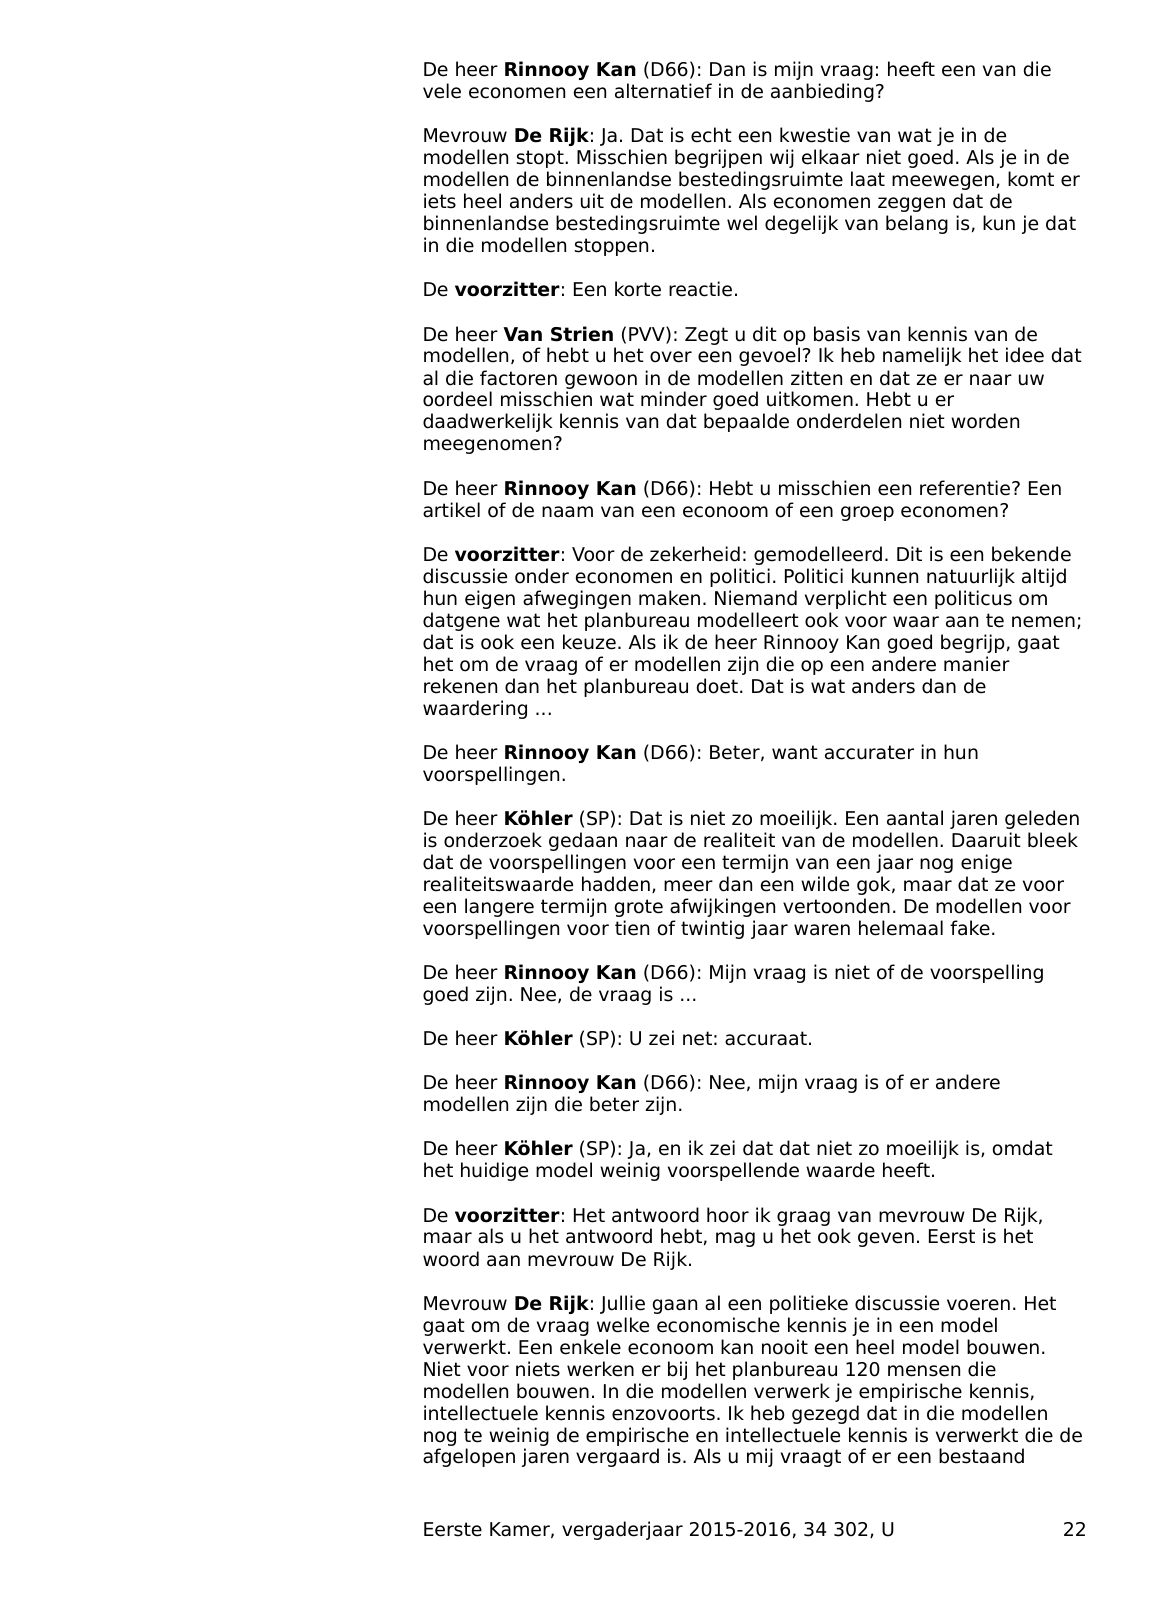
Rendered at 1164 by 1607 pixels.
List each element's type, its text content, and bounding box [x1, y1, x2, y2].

text De heer Van Strien (PVV): Zegt u dit op basis van kennis van de modellen, of hebt u het over een gevoel? Ik heb namelijk het idee dat al die factoren gewoon in de modellen zitten en dat ze er naar uw oordeel misschien wat minder goed uitkomen. Hebt u er daadwerkelijk kennis van dat bepaalde onderdelen niet worden meegenomen? [422, 323, 1087, 455]
text De heer Rinnooy Kan (D66): Hebt u misschien een referentie? Een artikel of de naam van een econoom of een groep economen? [422, 477, 1087, 521]
text De voorzitter: Het antwoord hoor ik graag van mevrouw De Rijk, maar als u het antwoord hebt, mag u het ook geven. Eerst is het woord aan mevrouw De Rijk. [422, 1204, 1087, 1270]
text De voorzitter: Een korte reactie. [422, 279, 1087, 301]
text Mevrouw De Rijk: Ja. Dat is echt een kwestie van wat je in de modellen stopt. Misschien begrijpen wij elkaar niet goed. Als je in de modellen de binnenlandse bestedingsruimte laat meewegen, komt er iets heel anders uit de modellen. Als economen zeggen dat de binnenlandse bestedingsruimte wel degelijk van belang is, kun je dat in die modellen stoppen. [422, 125, 1087, 257]
text De heer Rinnooy Kan (D66): Dan is mijn vraag: heeft een van die vele economen een alternatief in de aanbieding? [422, 59, 1087, 103]
text De heer Köhler (SP): Ja, en ik zei dat dat niet zo moeilijk is, omdat het huidige model weinig voorspellende waarde heeft. [422, 1138, 1087, 1182]
text Mevrouw De Rijk: Jullie gaan al een politieke discussie voeren. Het gaat om de vraag welke economische kennis je in een model verwerkt. Een enkele econoom kan nooit een heel model bouwen. Niet voor niets werken er bij het planbureau 120 mensen die modellen bouwen. In die modellen verwerk je empirische kennis, intellectuele kennis enzovoorts. Ik heb gezegd dat in die modellen nog te weinig de empirische en intellectuele kennis is verwerkt die de afgelopen jaren vergaard is. Als u mij vraagt of er een bestaand [422, 1293, 1087, 1468]
text De heer Rinnooy Kan (D66): Nee, mijn vraag is of er andere modellen zijn die beter zijn. [422, 1072, 1087, 1116]
text De heer Rinnooy Kan (D66): Beter, want accurater in hun voorspellingen. [422, 742, 1087, 786]
text De heer Rinnooy Kan (D66): Mijn vraag is niet of de voorspelling goed zijn. Nee, de vraag is ... [422, 962, 1087, 1006]
text De heer Köhler (SP): U zei net: accuraat. [422, 1028, 1087, 1050]
text De voorzitter: Voor de zekerheid: gemodelleerd. Dit is een bekende discussie onder economen en politici. Politici kunnen natuurlijk altijd hun eigen afwegingen maken. Niemand verplicht een politicus om datgene wat het planbureau modelleert ook voor waar aan te nemen; dat is ook een keuze. Als ik de heer Rinnooy Kan goed begrijp, gaat het om de vraag of er modellen zijn die op een andere manier rekenen dan het planbureau doet. Dat is wat anders dan de waardering ... [422, 544, 1087, 719]
text De heer Köhler (SP): Dat is niet zo moeilijk. Een aantal jaren geleden is onderzoek gedaan naar de realiteit van de modellen. Daaruit bleek dat de voorspellingen voor een termijn van een jaar nog enige realiteitswaarde hadden, meer dan een wilde gok, maar dat ze voor een langere termijn grote afwijkingen vertoonden. De modellen voor voorspellingen voor tien of twintig jaar waren helemaal fake. [422, 808, 1087, 940]
